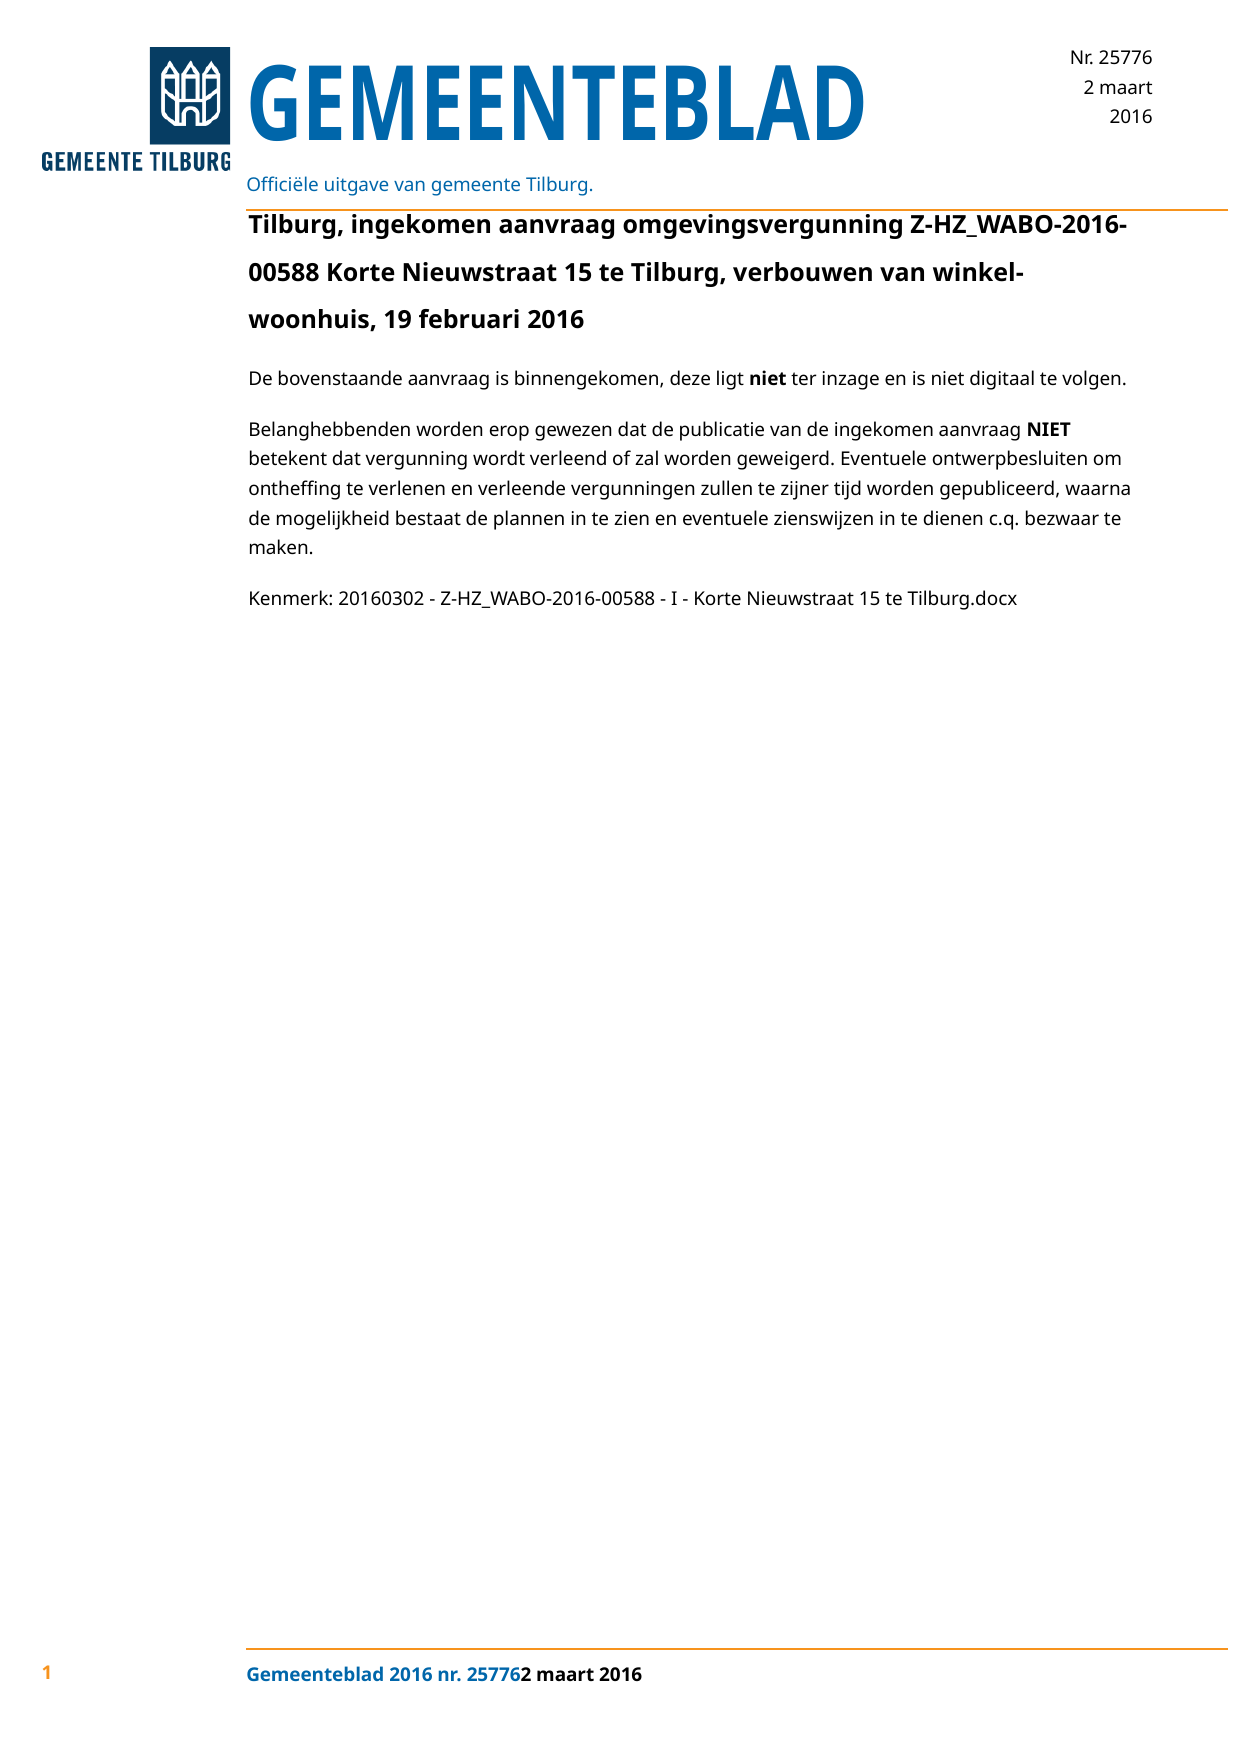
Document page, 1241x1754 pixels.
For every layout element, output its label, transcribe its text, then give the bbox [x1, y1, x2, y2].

picture [41, 47, 231, 172]
text Tilburg, ingekomen aanvraag omgevingsvergunning Z-HZ_WABO-2016-00588 Korte Nieuwstraat 15 te Tilburg, verbouwen van winkel-woonhuis, 19 februari 2016 [248, 211, 1152, 336]
text Kenmerk: 20160302 - Z-HZ_WABO-2016-00588 - I - Korte Nieuwstraat 15 te Tilburg.docx [248, 585, 1152, 610]
text Belanghebbenden worden erop gewezen dat de publicatie van de ingekomen aanvraag NIET betekent dat vergunning wordt verleend of zal worden geweigerd. Eventuele ontwerpbesluiten om ontheffing te verlenen en verleende vergunningen zullen te zijner tijd worden gepubliceerd, waarna de mogelijkheid bestaat de plannen in te zien en eventuele zienswijzen in te dienen c.q. bezwaar te maken. [248, 416, 1152, 560]
text De bovenstaande aanvraag is binnengekomen, deze ligt niet ter inzage en is niet digitaal te volgen. [248, 366, 1152, 391]
